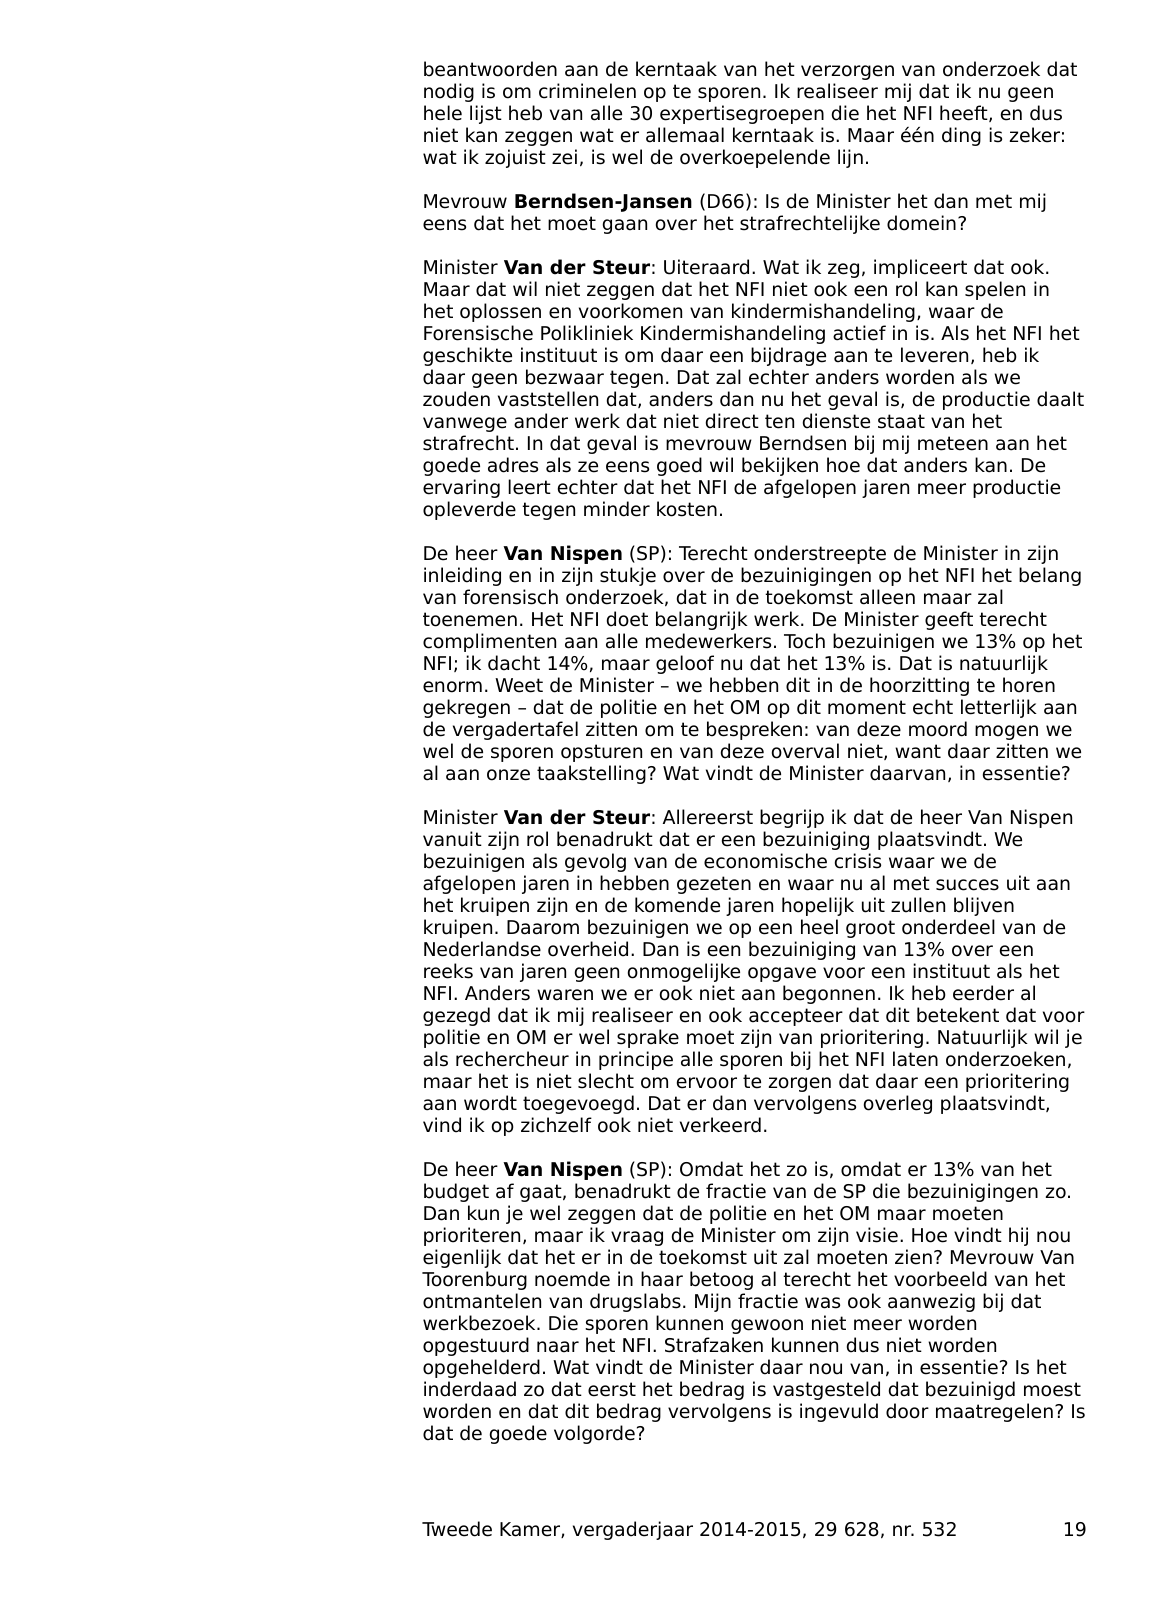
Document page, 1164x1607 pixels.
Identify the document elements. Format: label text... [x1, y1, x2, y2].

text beantwoorden aan de kerntaak van het verzorgen van onderzoek dat nodig is om criminelen op te sporen. Ik realiseer mij dat ik nu geen hele lijst heb van alle 30 expertisegroepen die het NFI heeft, en dus niet kan zeggen wat er allemaal kerntaak is. Maar één ding is zeker: wat ik zojuist zei, is wel de overkoepelende lijn. [422, 59, 1087, 169]
text De heer Van Nispen (SP): Terecht onderstreepte de Minister in zijn inleiding en in zijn stukje over de bezuinigingen op het NFI het belang van forensisch onderzoek, dat in de toekomst alleen maar zal toenemen. Het NFI doet belangrijk werk. De Minister geeft terecht complimenten aan alle medewerkers. Toch bezuinigen we 13% op het NFI; ik dacht 14%, maar geloof nu dat het 13% is. Dat is natuurlijk enorm. Weet de Minister – we hebben dit in de hoorzitting te horen gekregen – dat de politie en het OM op dit moment echt letterlijk aan de vergadertafel zitten om te bespreken: van deze moord mogen we wel de sporen opsturen en van deze overval niet, want daar zitten we al aan onze taakstelling? Wat vindt de Minister daarvan, in essentie? [422, 543, 1087, 785]
text Minister Van der Steur: Allereerst begrijp ik dat de heer Van Nispen vanuit zijn rol benadrukt dat er een bezuiniging plaatsvindt. We bezuinigen als gevolg van de economische crisis waar we de afgelopen jaren in hebben gezeten en waar nu al met succes uit aan het kruipen zijn en de komende jaren hopelijk uit zullen blijven kruipen. Daarom bezuinigen we op een heel groot onderdeel van de Nederlandse overheid. Dan is een bezuiniging van 13% over een reeks van jaren geen onmogelijke opgave voor een instituut als het NFI. Anders waren we er ook niet aan begonnen. Ik heb eerder al gezegd dat ik mij realiseer en ook accepteer dat dit betekent dat voor politie en OM er wel sprake moet zijn van prioritering. Natuurlijk wil je als rechercheur in principe alle sporen bij het NFI laten onderzoeken, maar het is niet slecht om ervoor te zorgen dat daar een prioritering aan wordt toegevoegd. Dat er dan vervolgens overleg plaatsvindt, vind ik op zichzelf ook niet verkeerd. [422, 807, 1087, 1137]
text Minister Van der Steur: Uiteraard. Wat ik zeg, impliceert dat ook. Maar dat wil niet zeggen dat het NFI niet ook een rol kan spelen in het oplossen en voorkomen van kindermishandeling, waar de Forensische Polikliniek Kindermishandeling actief in is. Als het NFI het geschikte instituut is om daar een bijdrage aan te leveren, heb ik daar geen bezwaar tegen. Dat zal echter anders worden als we zouden vaststellen dat, anders dan nu het geval is, de productie daalt vanwege ander werk dat niet direct ten dienste staat van het strafrecht. In dat geval is mevrouw Berndsen bij mij meteen aan het goede adres als ze eens goed wil bekijken hoe dat anders kan. De ervaring leert echter dat het NFI de afgelopen jaren meer productie opleverde tegen minder kosten. [422, 257, 1087, 521]
text Mevrouw Berndsen-Jansen (D66): Is de Minister het dan met mij eens dat het moet gaan over het strafrechtelijke domein? [422, 191, 1087, 235]
text De heer Van Nispen (SP): Omdat het zo is, omdat er 13% van het budget af gaat, benadrukt de fractie van de SP die bezuinigingen zo. Dan kun je wel zeggen dat de politie en het OM maar moeten prioriteren, maar ik vraag de Minister om zijn visie. Hoe vindt hij nou eigenlijk dat het er in de toekomst uit zal moeten zien? Mevrouw Van Toorenburg noemde in haar betoog al terecht het voorbeeld van het ontmantelen van drugslabs. Mijn fractie was ook aanwezig bij dat werkbezoek. Die sporen kunnen gewoon niet meer worden opgestuurd naar het NFI. Strafzaken kunnen dus niet worden opgehelderd. Wat vindt de Minister daar nou van, in essentie? Is het inderdaad zo dat eerst het bedrag is vastgesteld dat bezuinigd moest worden en dat dit bedrag vervolgens is ingevuld door maatregelen? Is dat de goede volgorde? [422, 1159, 1087, 1445]
